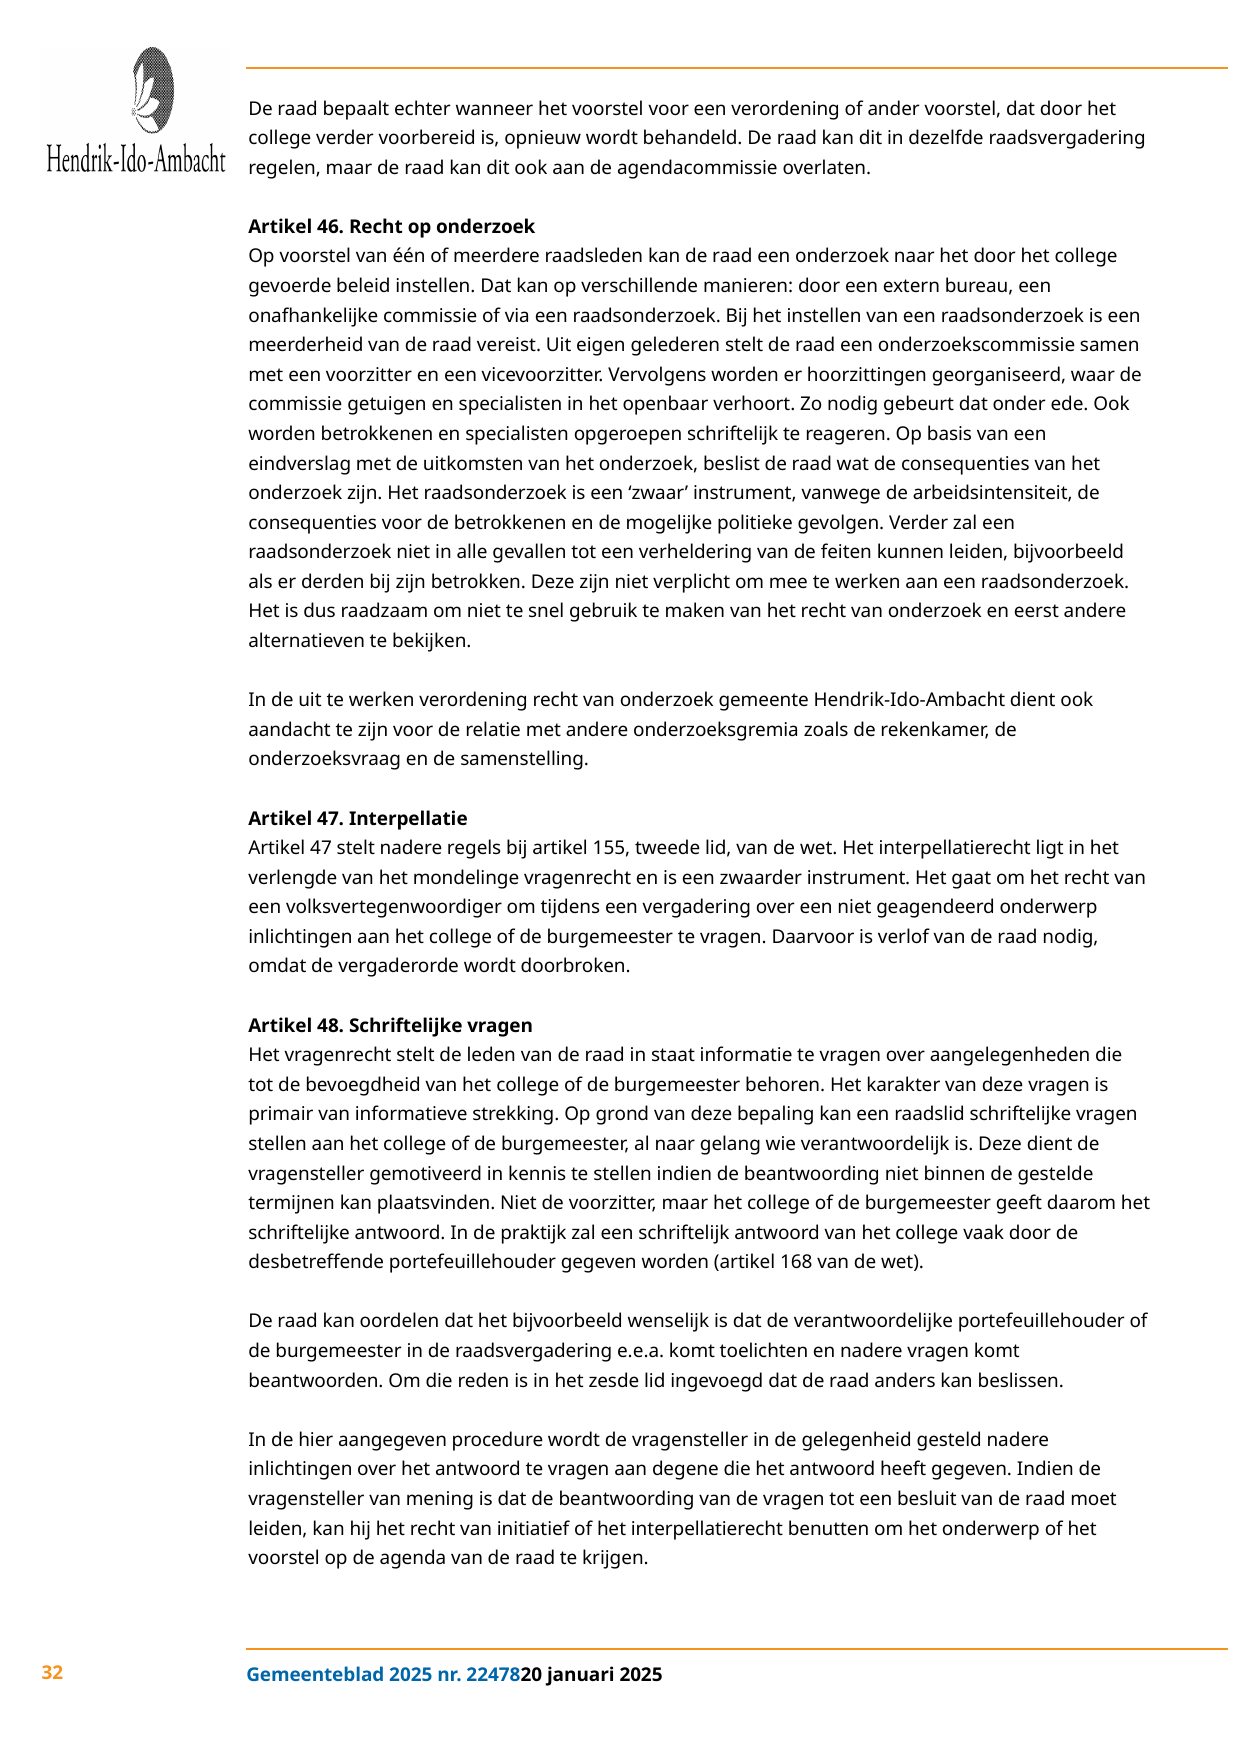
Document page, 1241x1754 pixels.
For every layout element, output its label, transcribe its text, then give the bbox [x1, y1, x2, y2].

text De raad bepaalt echter wanneer het voorstel voor een verordening of ander voorstel, dat door het college verder voorbereid is, opnieuw wordt behandeld. De raad kan dit in dezelfde raadsvergadering regelen, maar de raad kan dit ook aan de agendacommissie overlaten. [248, 95, 1152, 180]
text Op voorstel van één of meerdere raadsleden kan de raad een onderzoek naar het door het college gevoerde beleid instellen. Dat kan op verschillende manieren: door een extern bureau, een onafhankelijke commissie of via een raadsonderzoek. Bij het instellen van een raadsonderzoek is een meerderheid van de raad vereist. Uit eigen gelederen stelt de raad een onderzoekscommissie samen met een voorzitter en een vicevoorzitter. Vervolgens worden er hoorzittingen georganiseerd, waar de commissie getuigen en specialisten in het openbaar verhoort. Zo nodig gebeurt dat onder ede. Ook worden betrokkenen en specialisten opgeroepen schriftelijk te reageren. Op basis van een eindverslag met de uitkomsten van het onderzoek, beslist de raad wat de consequenties van het onderzoek zijn. Het raadsonderzoek is een ‘zwaar’ instrument, vanwege de arbeidsintensiteit, de consequenties voor de betrokkenen en de mogelijke politieke gevolgen. Verder zal een raadsonderzoek niet in alle gevallen tot een verheldering van de feiten kunnen leiden, bijvoorbeeld als er derden bij zijn betrokken. Deze zijn niet verplicht om mee te werken aan een raadsonderzoek. Het is dus raadzaam om niet te snel gebruik te maken van het recht van onderzoek en eerst andere alternatieven te bekijken. [248, 243, 1152, 653]
text Artikel 48. Schriftelijke vragen [248, 1012, 1152, 1038]
text In de uit te werken verordening recht van onderzoek gemeente Hendrik-Ido-Ambacht dient ook aandacht te zijn voor de relatie met andere onderzoeksgremia zoals de rekenkamer, de onderzoeksvraag en de samenstelling. [248, 686, 1152, 771]
text In de hier aangegeven procedure wordt de vragensteller in de gelegenheid gesteld nadere inlichtingen over het antwoord te vragen aan degene die het antwoord heeft gegeven. Indien de vragensteller van mening is dat de beantwoording van de vragen tot een besluit van de raad moet leiden, kan hij het recht van initiatief of het interpellatierecht benutten om het onderwerp of het voorstel op de agenda van de raad te krijgen. [248, 1426, 1152, 1570]
text Artikel 47. Interpellatie [248, 805, 1152, 831]
text Artikel 46. Recht op onderzoek [248, 213, 1152, 239]
picture [41, 47, 231, 172]
text De raad kan oordelen dat het bijvoorbeeld wenselijk is dat de verantwoordelijke portefeuillehouder of de burgemeester in de raadsvergadering e.e.a. komt toelichten en nadere vragen komt beantwoorden. Om die reden is in het zesde lid ingevoegd dat de raad anders kan beslissen. [248, 1308, 1152, 1393]
text Artikel 47 stelt nadere regels bij artikel 155, tweede lid, van de wet. Het interpellatierecht ligt in het verlengde van het mondelinge vragenrecht en is een zwaarder instrument. Het gaat om het recht van een volksvertegenwoordiger om tijdens een vergadering over een niet geagendeerd onderwerp inlichtingen aan het college of de burgemeester te vragen. Daarvoor is verlof van de raad nodig, omdat de vergaderorde wordt doorbroken. [248, 834, 1152, 978]
text Het vragenrecht stelt de leden van de raad in staat informatie te vragen over aangelegenheden die tot de bevoegdheid van het college of de burgemeester behoren. Het karakter van deze vragen is primair van informatieve strekking. Op grond van deze bepaling kan een raadslid schriftelijke vragen stellen aan het college of de burgemeester, al naar gelang wie verantwoordelijk is. Deze dient de vragensteller gemotiveerd in kennis te stellen indien de beantwoording niet binnen de gestelde termijnen kan plaatsvinden. Niet de voorzitter, maar het college of de burgemeester geeft daarom het schriftelijke antwoord. In de praktijk zal een schriftelijk antwoord van het college vaak door de desbetreffende portefeuillehouder gegeven worden (artikel 168 van de wet). [248, 1041, 1152, 1274]
